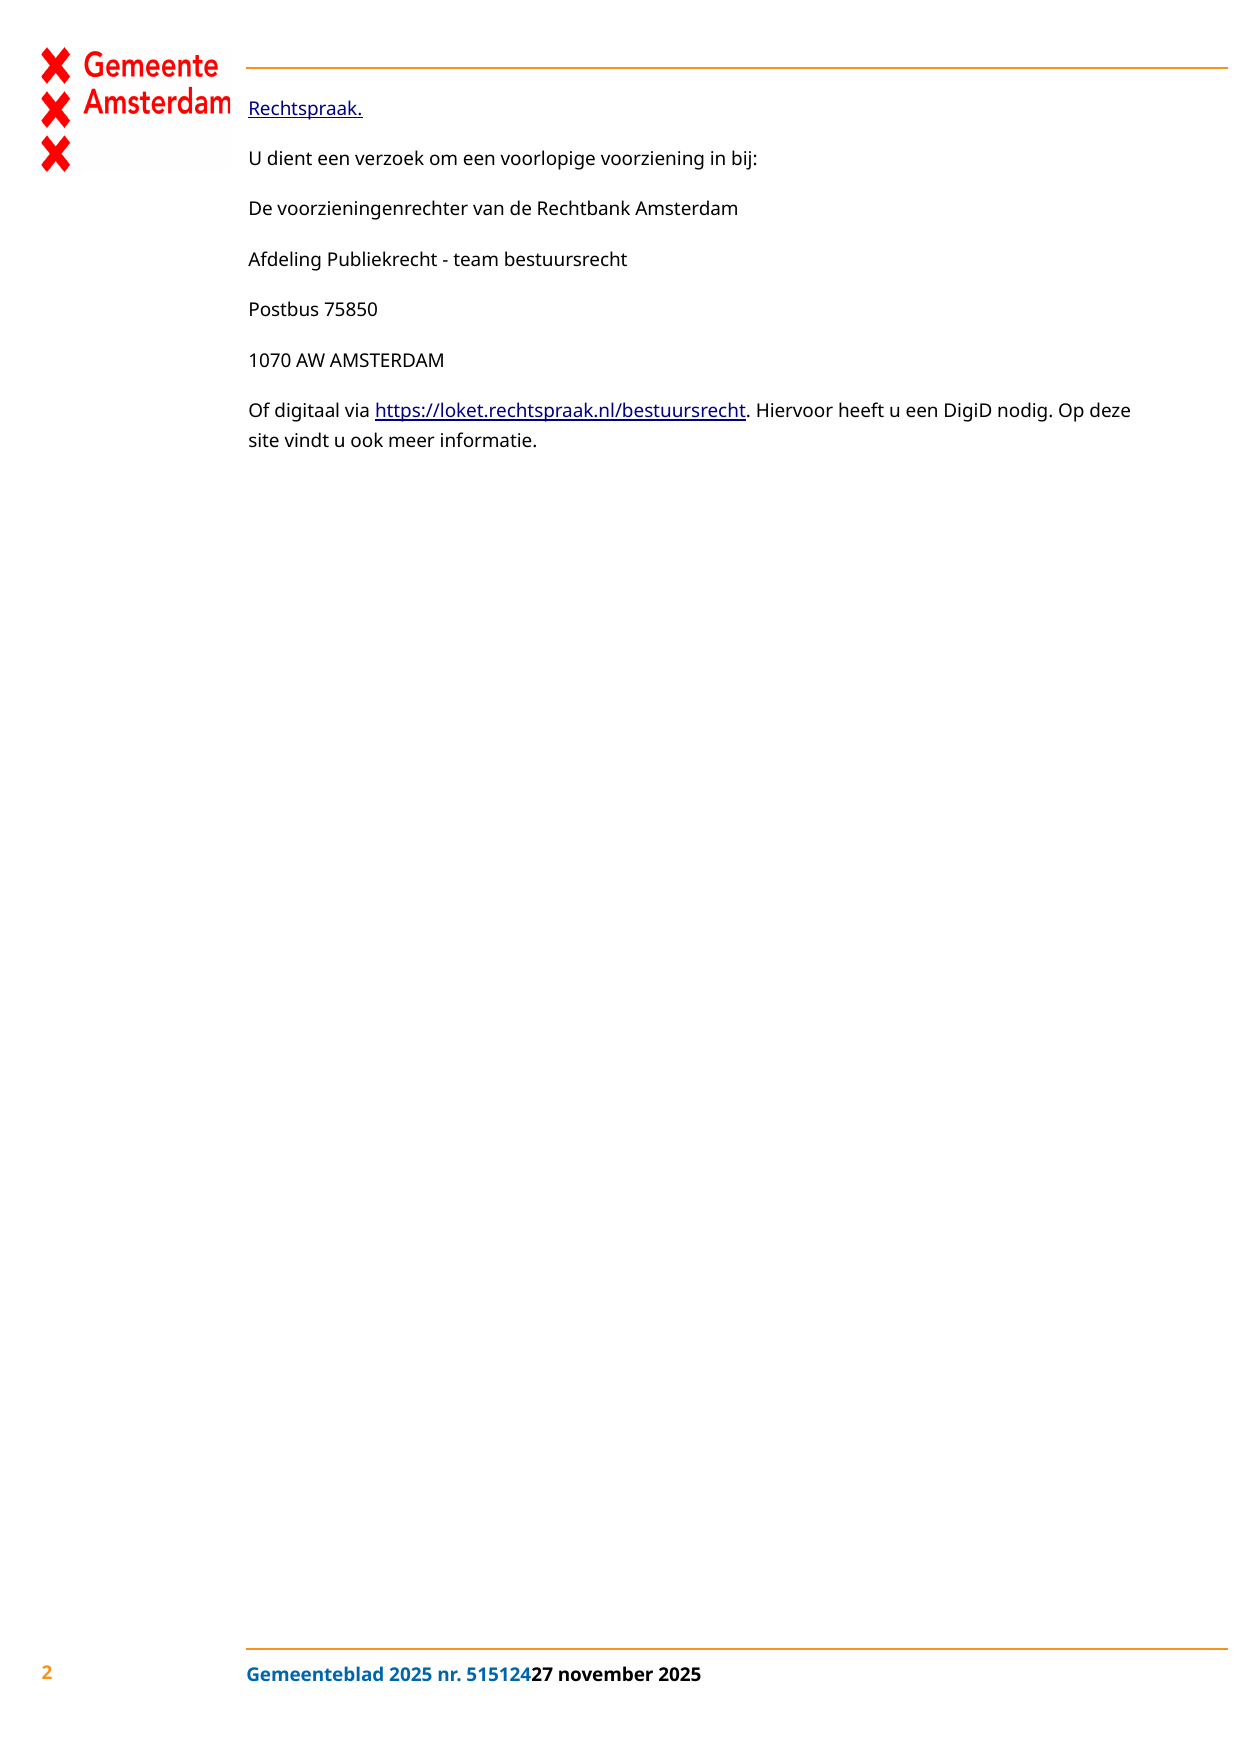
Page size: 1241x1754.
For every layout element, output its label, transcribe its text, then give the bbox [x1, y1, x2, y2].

text Afdeling Publiekrecht - team bestuursrecht [248, 246, 1152, 272]
text De voorzieningenrechter van de Rechtbank Amsterdam [248, 196, 1152, 221]
text Rechtspraak. [248, 95, 1152, 121]
text Of digitaal via https://loket.rechtspraak.nl/bestuursrecht. Hiervoor heeft u een DigiD nodig. Op deze site vindt u ook meer informatie. [248, 397, 1152, 453]
text 1070 AW AMSTERDAM [248, 347, 1152, 373]
picture [41, 47, 231, 172]
text Postbus 75850 [248, 296, 1152, 322]
text U dient een verzoek om een voorlopige voorziening in bij: [248, 145, 1152, 171]
